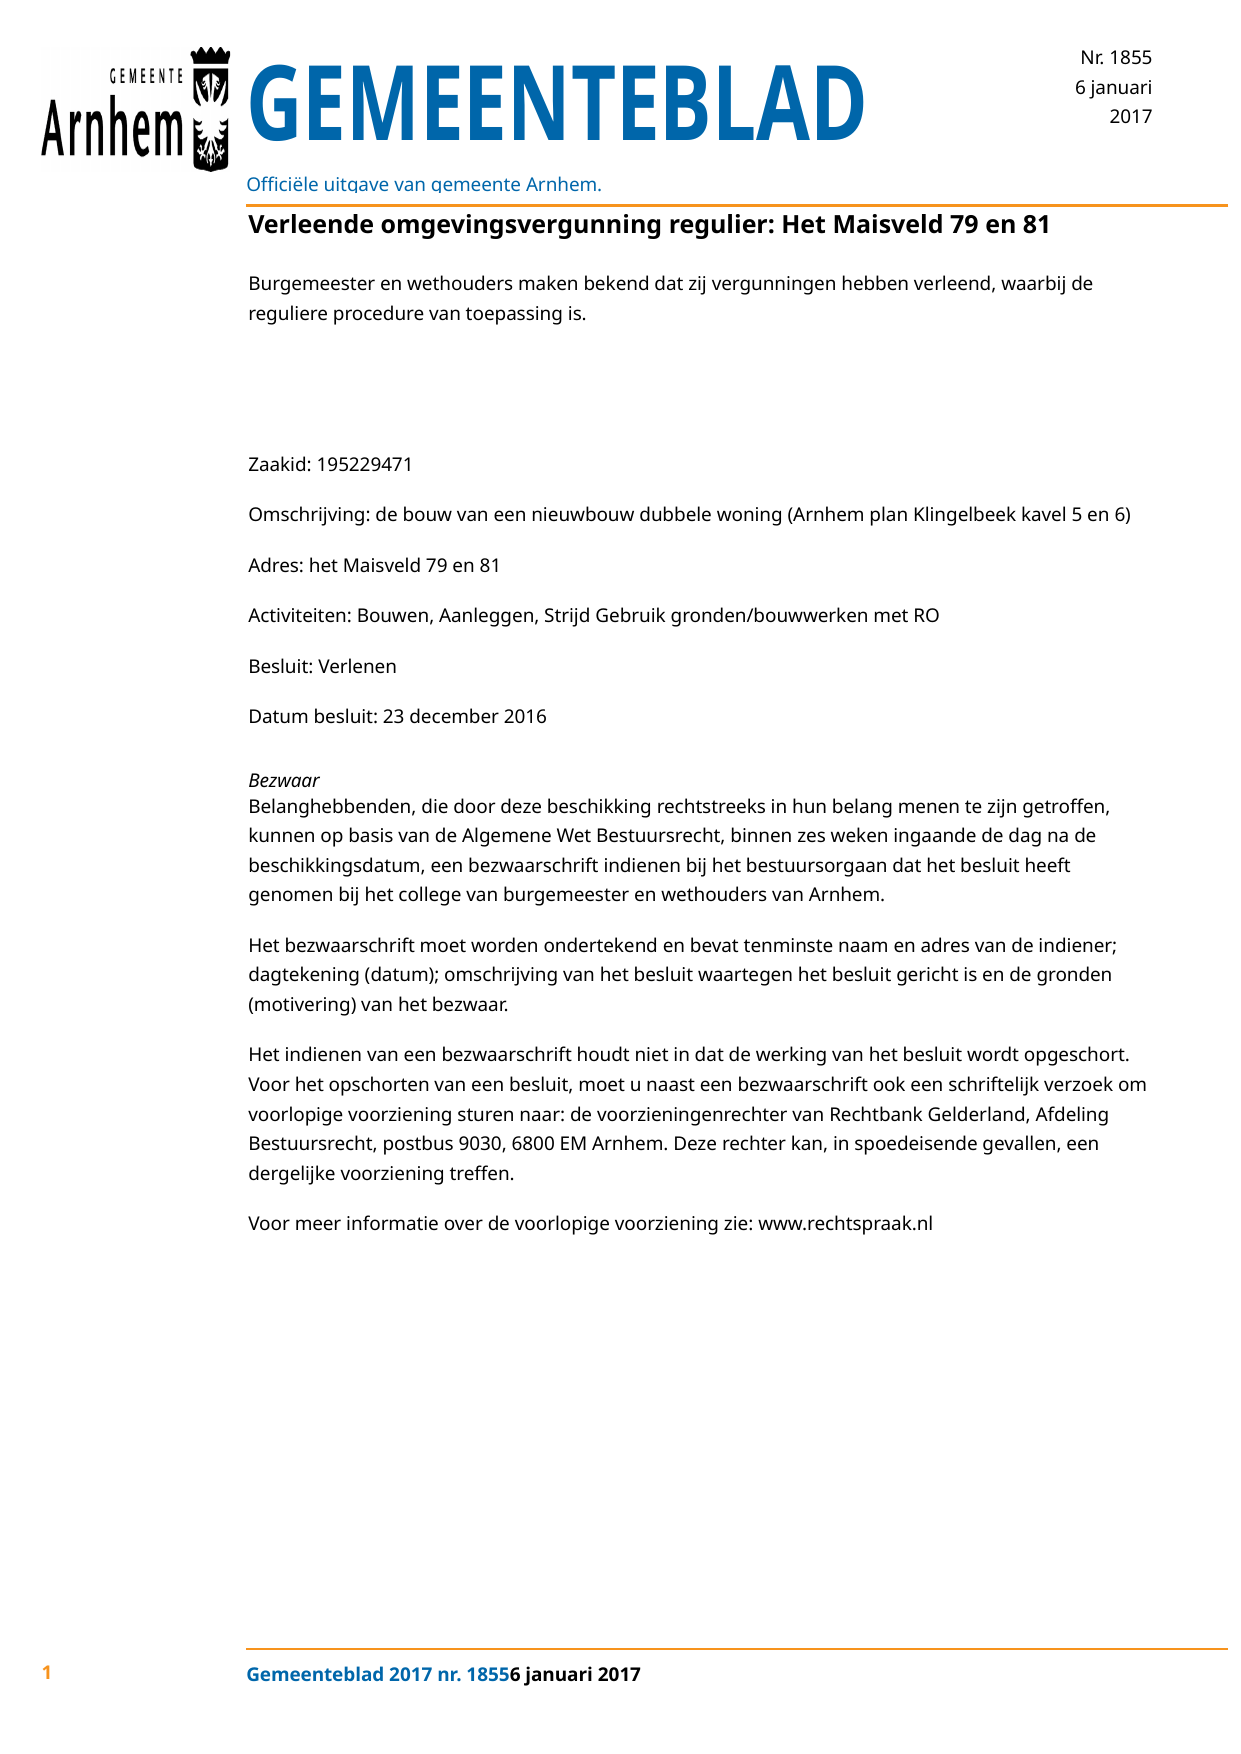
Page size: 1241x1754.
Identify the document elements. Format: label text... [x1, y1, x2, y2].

text Adres: het Maisveld 79 en 81 [248, 552, 1152, 578]
text Omschrijving: de bouw van een nieuwbouw dubbele woning (Arnhem plan Klingelbeek kavel 5 en 6) [248, 502, 1152, 527]
text Besluit: Verlenen [248, 653, 1152, 678]
text Voor meer informatie over de voorlopige voorziening zie: www.rechtspraak.nl [248, 1210, 1152, 1236]
text Activiteiten: Bouwen, Aanleggen, Strijd Gebruik gronden/bouwwerken met RO [248, 602, 1152, 628]
text Burgemeester en wethouders maken bekend dat zij vergunningen hebben verleend, waarbij de reguliere procedure van toepassing is. [248, 270, 1152, 326]
text Bezwaar [248, 767, 1152, 793]
text Belanghebbenden, die door deze beschikking rechtstreeks in hun belang menen te zijn getroffen, kunnen op basis van de Algemene Wet Bestuursrecht, binnen zes weken ingaande de dag na de beschikkingsdatum, een bezwaarschrift indienen bij het bestuursorgaan dat het besluit heeft genomen bij het college van burgemeester en wethouders van Arnhem. [248, 793, 1152, 907]
text Het indienen van een bezwaarschrift houdt niet in dat de werking van het besluit wordt opgeschort. Voor het opschorten van een besluit, moet u naast een bezwaarschrift ook een schriftelijk verzoek om voorlopige voorziening sturen naar: de voorzieningenrechter van Rechtbank Gelderland, Afdeling Bestuursrecht, postbus 9030, 6800 EM Arnhem. Deze rechter kan, in spoedeisende gevallen, een dergelijke voorziening treffen. [248, 1042, 1152, 1186]
picture [41, 47, 231, 172]
text Verleende omgevingsvergunning regulier: Het Maisveld 79 en 81 [248, 207, 1152, 241]
text Zaakid: 195229471 [248, 451, 1152, 477]
text Het bezwaarschrift moet worden ondertekend en bevat tenminste naam en adres van de indiener; dagtekening (datum); omschrijving van het besluit waartegen het besluit gericht is en de gronden (motivering) van het bezwaar. [248, 932, 1152, 1017]
text Datum besluit: 23 december 2016 [248, 703, 1152, 729]
